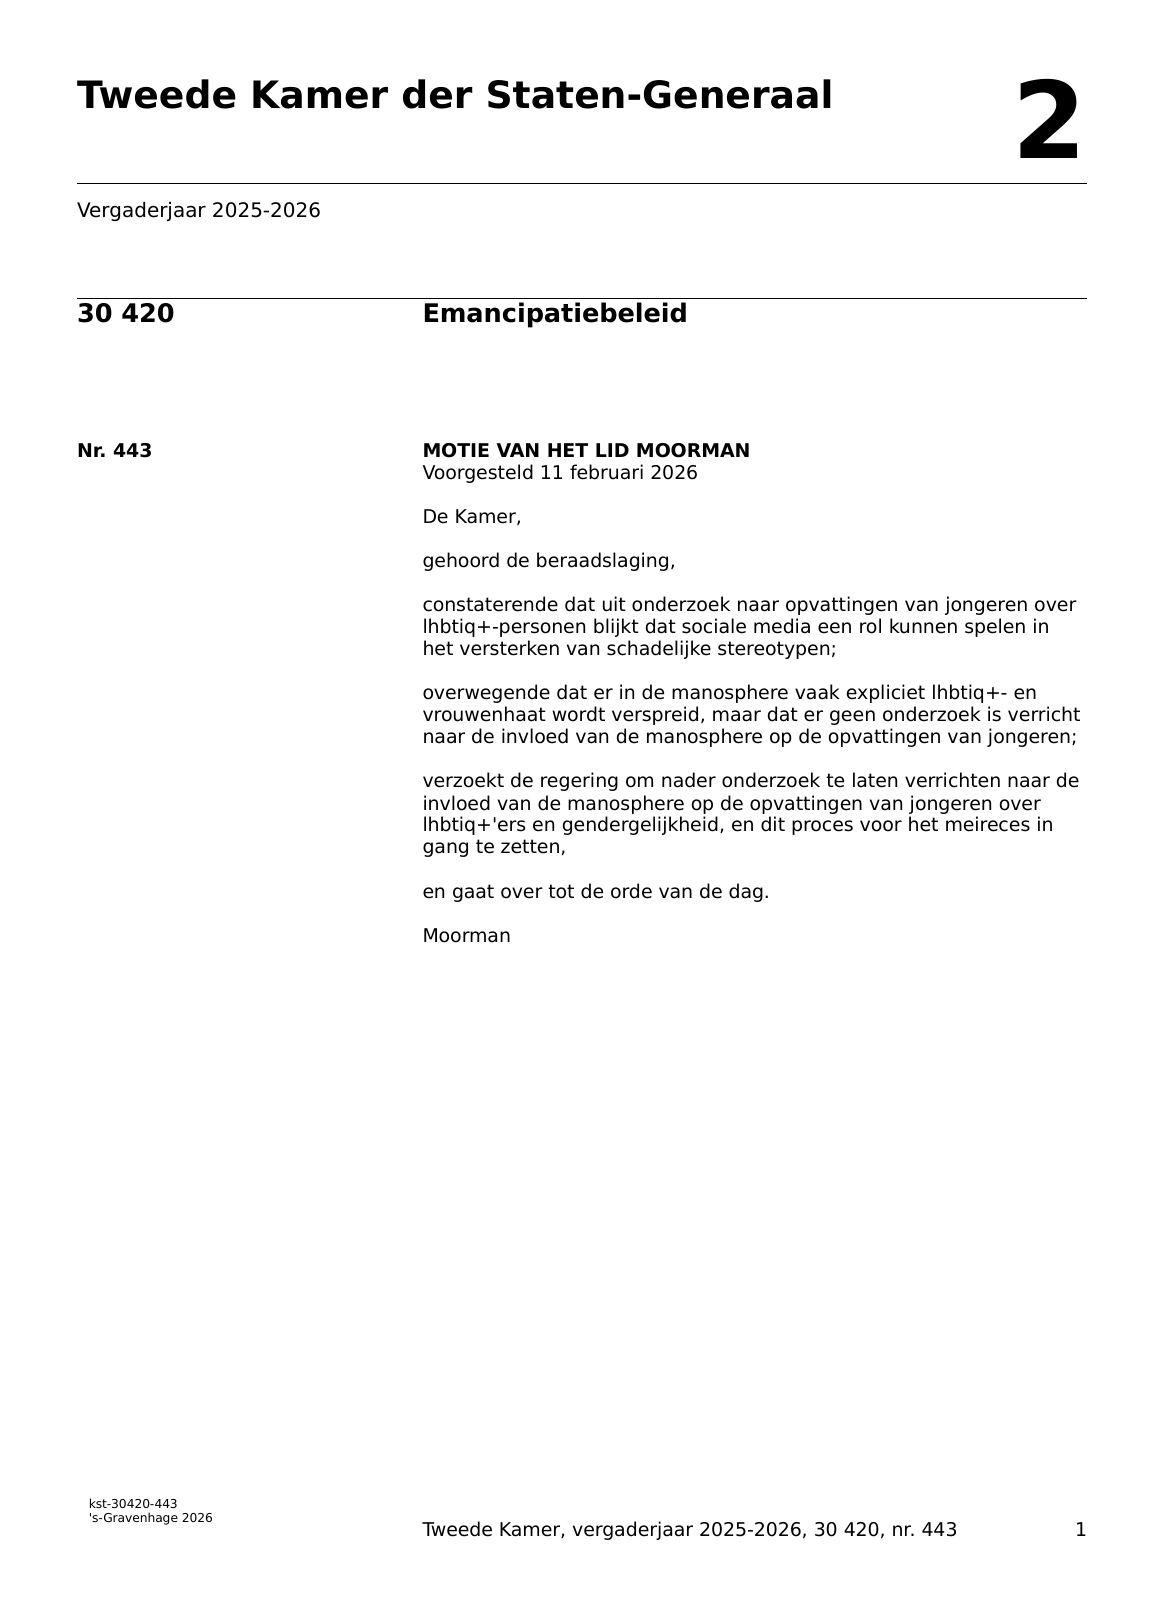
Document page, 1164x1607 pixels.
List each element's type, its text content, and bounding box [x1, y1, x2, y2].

text constaterende dat uit onderzoek naar opvattingen van jongeren over lhbtiq+-personen blijkt dat sociale media een rol kunnen spelen in het versterken van schadelijke stereotypen; [422, 594, 1087, 660]
text Voorgesteld 11 februari 2026 [422, 462, 1087, 484]
table_header Tweede Kamer der Staten-Generaal [77, 59, 886, 183]
text overwegende dat er in de manosphere vaak expliciet lhbtiq+- en vrouwenhaat wordt verspreid, maar dat er geen onderzoek is verricht naar de invloed van de manosphere op de opvattingen van jongeren; [422, 682, 1087, 748]
text kst-30420-443 [88, 1497, 323, 1511]
subtitle Nr. 443 MOTIE VAN HET LID MOORMAN [77, 440, 1087, 462]
subtitle 30 420 Emancipatiebeleid [77, 299, 1087, 329]
text verzoekt de regering om nader onderzoek te laten verrichten naar de invloed van de manosphere op de opvattingen van jongeren over lhbtiq+'ers en gendergelijkheid, en dit proces voor het meireces in gang te zetten, [422, 770, 1087, 858]
text De Kamer, [422, 506, 1087, 528]
text en gaat over tot de orde van de dag. [422, 881, 1087, 902]
table_cell Vergaderjaar 2025-2026 [77, 184, 1087, 298]
text gehoord de beraadslaging, [422, 550, 1087, 572]
text Moorman [422, 925, 1087, 947]
table_header 2 [886, 59, 1087, 183]
text 's-Gravenhage 2026 [88, 1511, 323, 1525]
